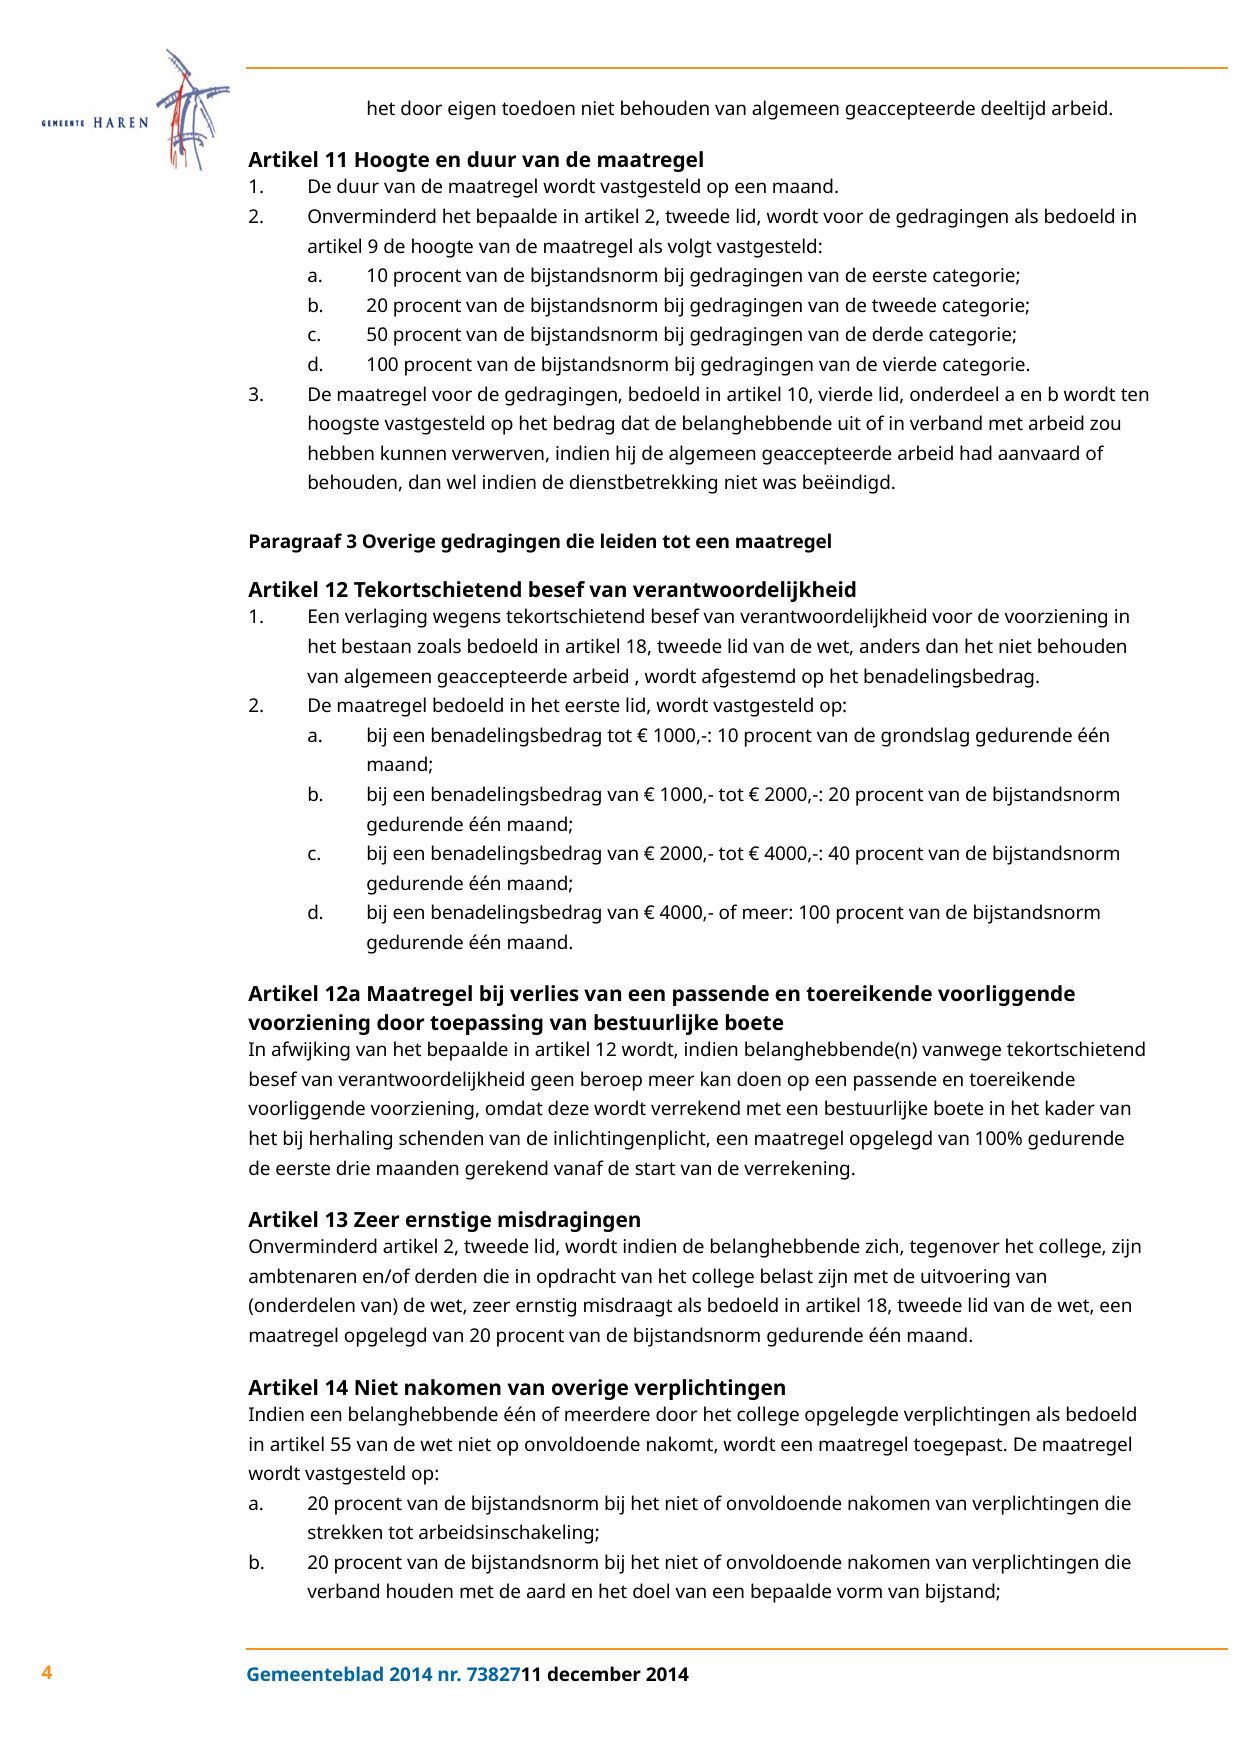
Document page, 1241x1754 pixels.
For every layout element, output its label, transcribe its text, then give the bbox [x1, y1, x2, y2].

text Onverminderd artikel 2, tweede lid, wordt indien de belanghebbende zich, tegenover het college, zijn ambtenaren en/of derden die in opdracht van het college belast zijn met de uitvoering van (onderdelen van) de wet, zeer ernstig misdraagt als bedoeld in artikel 18, tweede lid van de wet, een maatregel opgelegd van 20 procent van de bijstandsnorm gedurende één maand. [248, 1233, 1152, 1348]
picture [41, 47, 231, 172]
text Artikel 12a Maatregel bij verlies van een passende en toereikende voorliggende voorziening door toepassing van bestuurlijke boete [248, 979, 1152, 1036]
list het door eigen toedoen niet behouden van algemeen geaccepteerde deeltijd arbeid. [307, 95, 1152, 121]
list De maatregel voor de gedragingen, bedoeld in artikel 10, vierde lid, onderdeel a en b wordt ten hoogste vastgesteld op het bedrag dat de belanghebbende uit of in verband met arbeid zou hebben kunnen verwerven, indien hij de algemeen geaccepteerde arbeid had aanvaard of behouden, dan wel indien de dienstbetrekking niet was beëindigd. [248, 381, 1152, 495]
list 10 procent van de bijstandsnorm bij gedragingen van de eerste categorie; [307, 262, 1152, 288]
text In afwijking van het bepaalde in artikel 12 wordt, indien belanghebbende(n) vanwege tekortschietend besef van verantwoordelijkheid geen beroep meer kan doen op een passende en toereikende voorliggende voorziening, omdat deze wordt verrekend met een bestuurlijke boete in het kader van het bij herhaling schenden van de inlichtingenplicht, een maatregel opgelegd van 100% gedurende de eerste drie maanden gerekend vanaf de start van de verrekening. [248, 1036, 1152, 1180]
list De maatregel bedoeld in het eerste lid, wordt vastgesteld op: [248, 692, 1152, 718]
list bij een benadelingsbedrag van € 2000,- tot € 4000,-: 40 procent van de bijstandsnorm gedurende één maand; [307, 840, 1152, 896]
list bij een benadelingsbedrag tot € 1000,-: 10 procent van de grondslag gedurende één maand; [307, 722, 1152, 777]
list bij een benadelingsbedrag van € 1000,- tot € 2000,-: 20 procent van de bijstandsnorm gedurende één maand; [307, 781, 1152, 836]
list 100 procent van de bijstandsnorm bij gedragingen van de vierde categorie. [307, 351, 1152, 377]
text Artikel 11 Hoogte en duur van de maatregel [248, 145, 1152, 174]
text Artikel 12 Tekortschietend besef van verantwoordelijkheid [248, 575, 1152, 604]
list bij een benadelingsbedrag van € 4000,- of meer: 100 procent van de bijstandsnorm gedurende één maand. [307, 899, 1152, 955]
list 20 procent van de bijstandsnorm bij het niet of onvoldoende nakomen van verplichtingen die verband houden met de aard en het doel van een bepaalde vorm van bijstand; [248, 1549, 1152, 1604]
list Een verlaging wegens tekortschietend besef van verantwoordelijkheid voor de voorziening in het bestaan zoals bedoeld in artikel 18, tweede lid van de wet, anders dan het niet behouden van algemeen geaccepteerde arbeid , wordt afgestemd op het benadelingsbedrag. [248, 604, 1152, 688]
list 20 procent van de bijstandsnorm bij het niet of onvoldoende nakomen van verplichtingen die strekken tot arbeidsinschakeling; [248, 1490, 1152, 1545]
list 50 procent van de bijstandsnorm bij gedragingen van de derde categorie; [307, 322, 1152, 347]
text Paragraaf 3 Overige gedragingen die leiden tot een maatregel [248, 529, 1152, 554]
list Onverminderd het bepaalde in artikel 2, tweede lid, wordt voor de gedragingen als bedoeld in artikel 9 de hoogte van de maatregel als volgt vastgesteld: [248, 203, 1152, 258]
text Artikel 13 Zeer ernstige misdragingen [248, 1205, 1152, 1233]
text Indien een belanghebbende één of meerdere door het college opgelegde verplichtingen als bedoeld in artikel 55 van de wet niet op onvoldoende nakomt, wordt een maatregel toegepast. De maatregel wordt vastgesteld op: [248, 1401, 1152, 1486]
list 20 procent van de bijstandsnorm bij gedragingen van de tweede categorie; [307, 292, 1152, 318]
list De duur van de maatregel wordt vastgesteld op een maand. [248, 174, 1152, 199]
text Artikel 14 Niet nakomen van overige verplichtingen [248, 1373, 1152, 1401]
